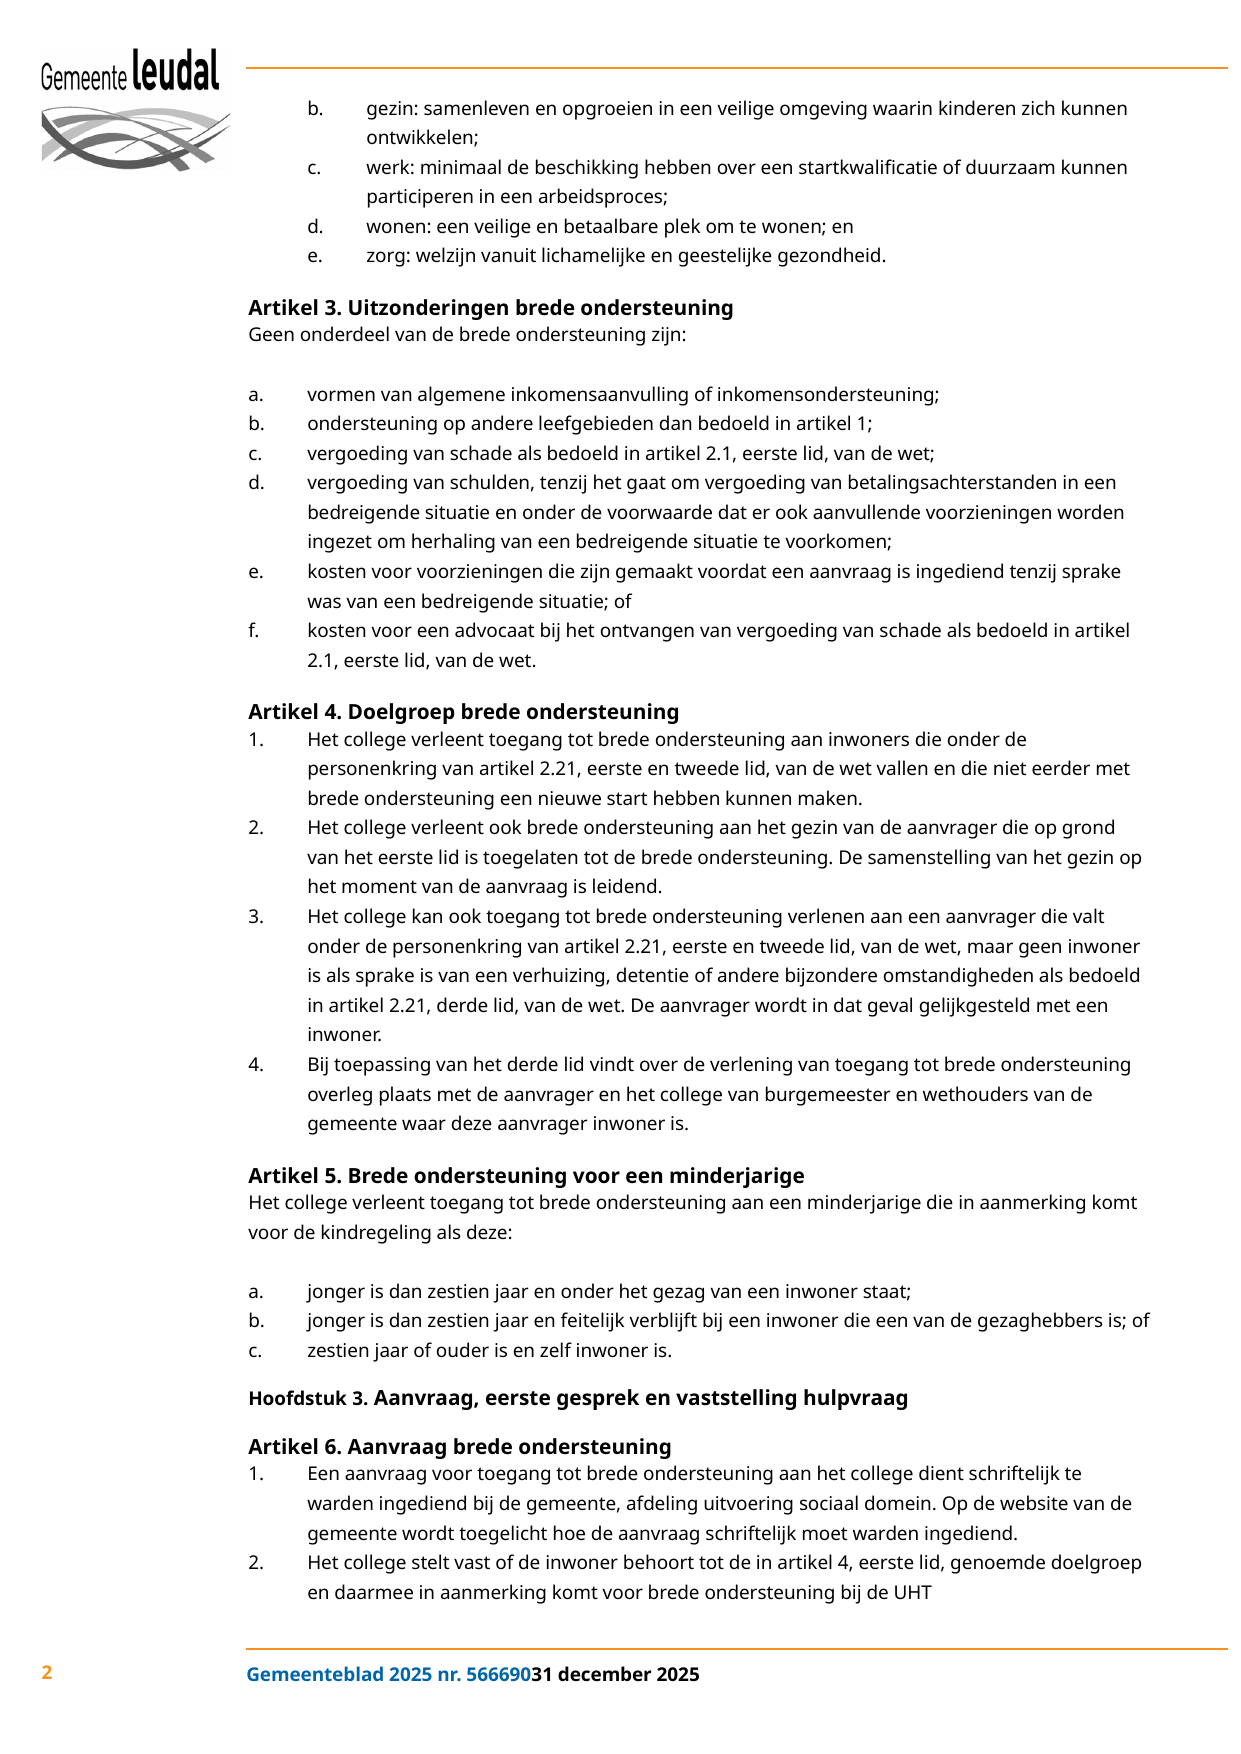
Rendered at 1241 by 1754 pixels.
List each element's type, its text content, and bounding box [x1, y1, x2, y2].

list kosten voor een advocaat bij het ontvangen van vergoeding van schade als bedoeld in artikel 2.1, eerste lid, van de wet. [248, 617, 1152, 673]
picture [41, 47, 231, 172]
list werk: minimaal de beschikking hebben over een startkwalificatie of duurzaam kunnen participeren in een arbeidsproces; [307, 154, 1152, 209]
list zorg: welzijn vanuit lichamelijke en geestelijke gezondheid. [307, 243, 1152, 268]
list Het college stelt vast of de inwoner behoort tot de in artikel 4, eerste lid, genoemde doelgroep en daarmee in aanmerking komt voor brede ondersteuning bij de UHT [248, 1549, 1152, 1604]
list Het college kan ook toegang tot brede ondersteuning verlenen aan een aanvrager die valt onder de personenkring van artikel 2.21, eerste en tweede lid, van de wet, maar geen inwoner is als sprake is van een verhuizing, detentie of andere bijzondere omstandigheden als bedoeld in artikel 2.21, derde lid, van de wet. De aanvrager wordt in dat geval gelijkgesteld met een inwoner. [248, 903, 1152, 1047]
list Een aanvraag voor toegang tot brede ondersteuning aan het college dient schriftelijk te warden ingediend bij de gemeente, afdeling uitvoering sociaal domein. Op de website van de gemeente wordt toegelicht hoe de aanvraag schriftelijk moet warden ingediend. [248, 1461, 1152, 1545]
list vergoeding van schade als bedoeld in artikel 2.1, eerste lid, van de wet; [248, 440, 1152, 466]
list kosten voor voorzieningen die zijn gemaakt voordat een aanvraag is ingediend tenzij sprake was van een bedreigende situatie; of [248, 558, 1152, 613]
list gezin: samenleven en opgroeien in een veilige omgeving waarin kinderen zich kunnen ontwikkelen; [307, 95, 1152, 150]
text Artikel 3. Uitzonderingen brede ondersteuning [248, 293, 1152, 322]
list Het college verleent ook brede ondersteuning aan het gezin van de aanvrager die op grond van het eerste lid is toegelaten tot de brede ondersteuning. De samenstelling van het gezin op het moment van de aanvraag is leidend. [248, 814, 1152, 899]
list jonger is dan zestien jaar en feitelijk verblijft bij een inwoner die een van de gezaghebbers is; of [248, 1308, 1152, 1333]
list jonger is dan zestien jaar en onder het gezag van een inwoner staat; [248, 1278, 1152, 1304]
text Het college verleent toegang tot brede ondersteuning aan een minderjarige die in aanmerking komt voor de kindregeling als deze: [248, 1189, 1152, 1244]
text Geen onderdeel van de brede ondersteuning zijn: [248, 322, 1152, 347]
text Artikel 5. Brede ondersteuning voor een minderjarige [248, 1161, 1152, 1189]
list vergoeding van schulden, tenzij het gaat om vergoeding van betalingsachterstanden in een bedreigende situatie en onder de voorwaarde dat er ook aanvullende voorzieningen worden ingezet om herhaling van een bedreigende situatie te voorkomen; [248, 469, 1152, 554]
list wonen: een veilige en betaalbare plek om te wonen; en [307, 213, 1152, 239]
list vormen van algemene inkomensaanvulling of inkomensondersteuning; [248, 381, 1152, 406]
list Bij toepassing van het derde lid vindt over de verlening van toegang tot brede ondersteuning overleg plaats met de aanvrager en het college van burgemeester en wethouders van de gemeente waar deze aanvrager inwoner is. [248, 1051, 1152, 1136]
list ondersteuning op andere leefgebieden dan bedoeld in artikel 1; [248, 410, 1152, 436]
list Het college verleent toegang tot brede ondersteuning aan inwoners die onder de personenkring van artikel 2.21, eerste en tweede lid, van de wet vallen en die niet eerder met brede ondersteuning een nieuwe start hebben kunnen maken. [248, 726, 1152, 811]
text Hoofdstuk 3. Aanvraag, eerste gesprek en vaststelling hulpvraag [248, 1383, 1152, 1411]
text Artikel 4. Doelgroep brede ondersteuning [248, 697, 1152, 726]
text Artikel 6. Aanvraag brede ondersteuning [248, 1432, 1152, 1461]
list zestien jaar of ouder is en zelf inwoner is. [248, 1337, 1152, 1363]
